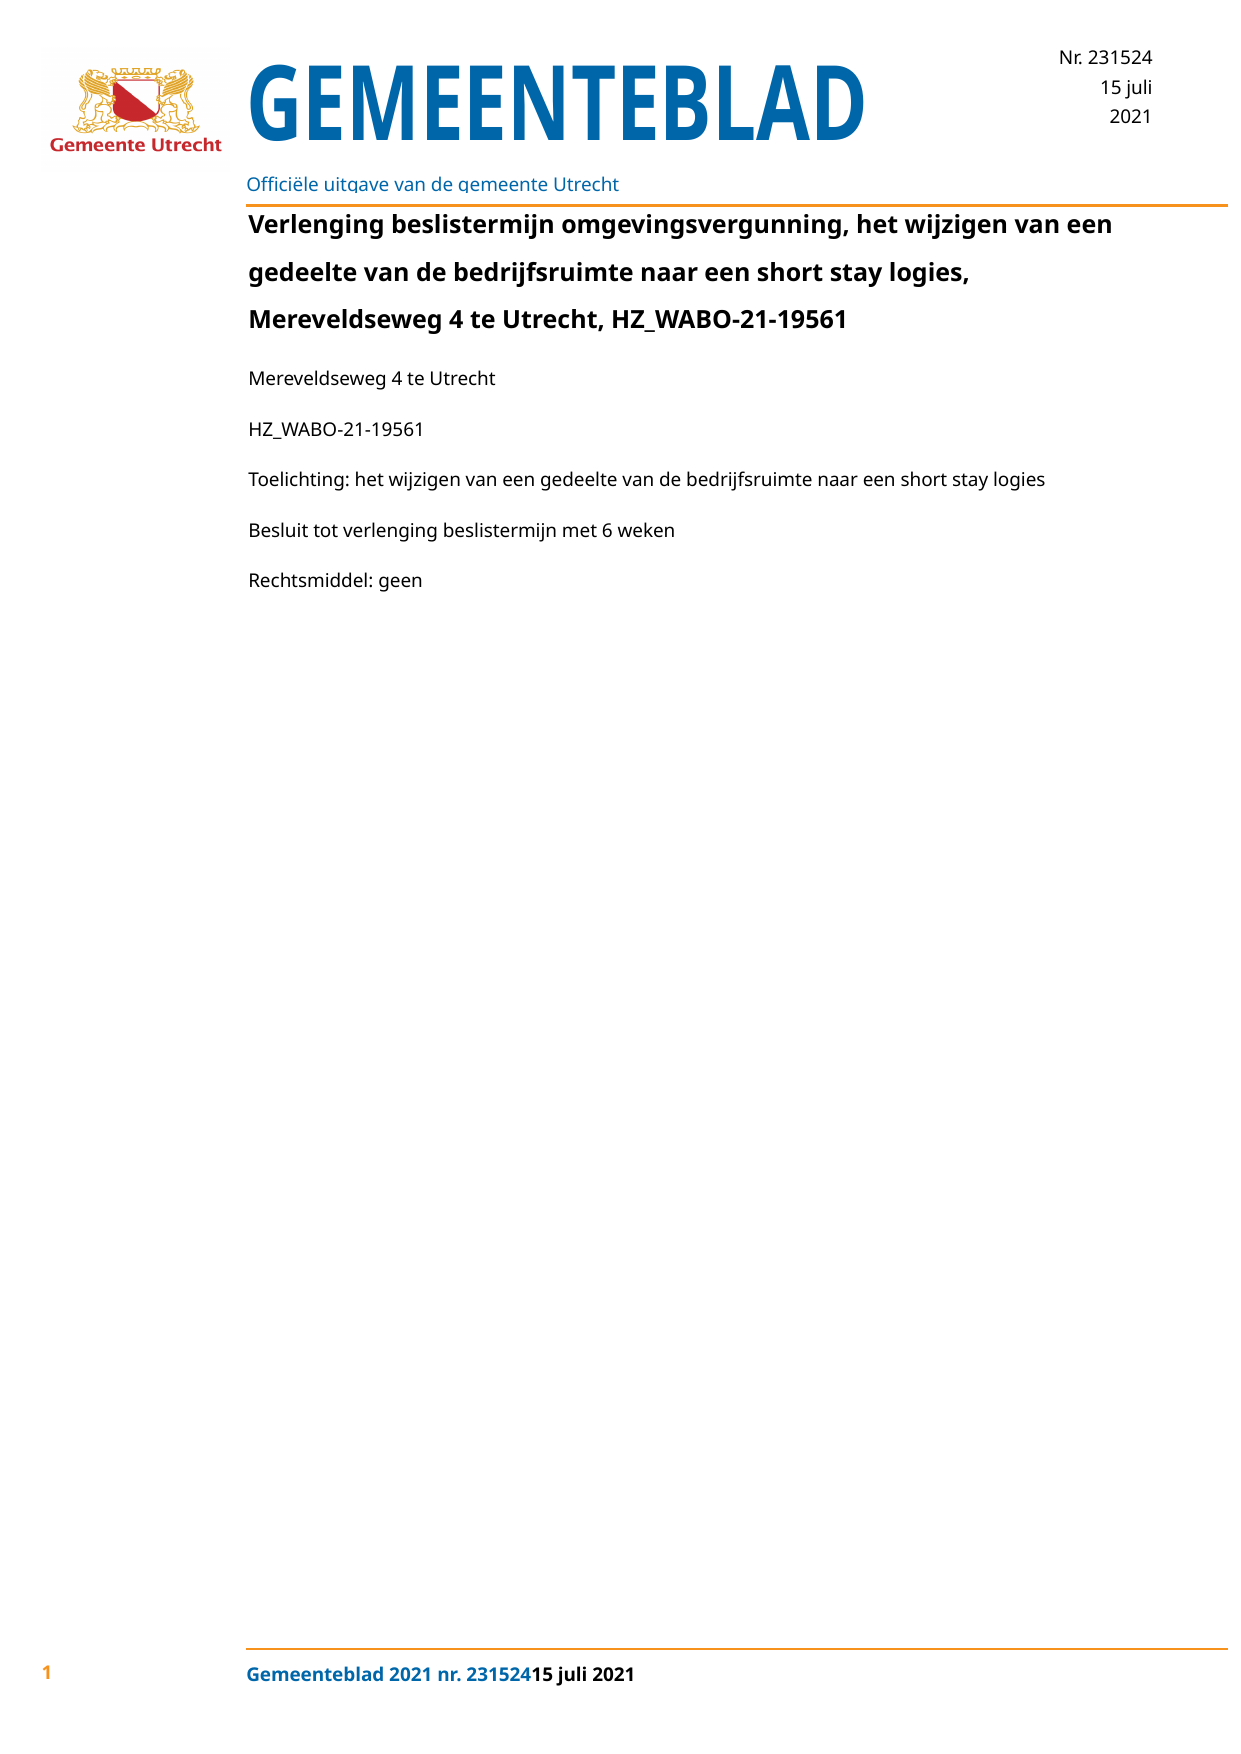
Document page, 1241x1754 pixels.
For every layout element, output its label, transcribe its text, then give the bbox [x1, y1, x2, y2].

text Toelichting: het wijzigen van een gedeelte van de bedrijfsruimte naar een short stay logies [248, 466, 1152, 492]
text Besluit tot verlenging beslistermijn met 6 weken [248, 517, 1152, 542]
text Verlenging beslistermijn omgevingsvergunning, het wijzigen van een gedeelte van de bedrijfsruimte naar een short stay logies, Mereveldseweg 4 te Utrecht, HZ_WABO-21-19561 [248, 207, 1152, 336]
text Rechtsmiddel: geen [248, 567, 1152, 593]
text Mereveldseweg 4 te Utrecht [248, 366, 1152, 391]
text HZ_WABO-21-19561 [248, 416, 1152, 442]
picture [41, 47, 231, 172]
